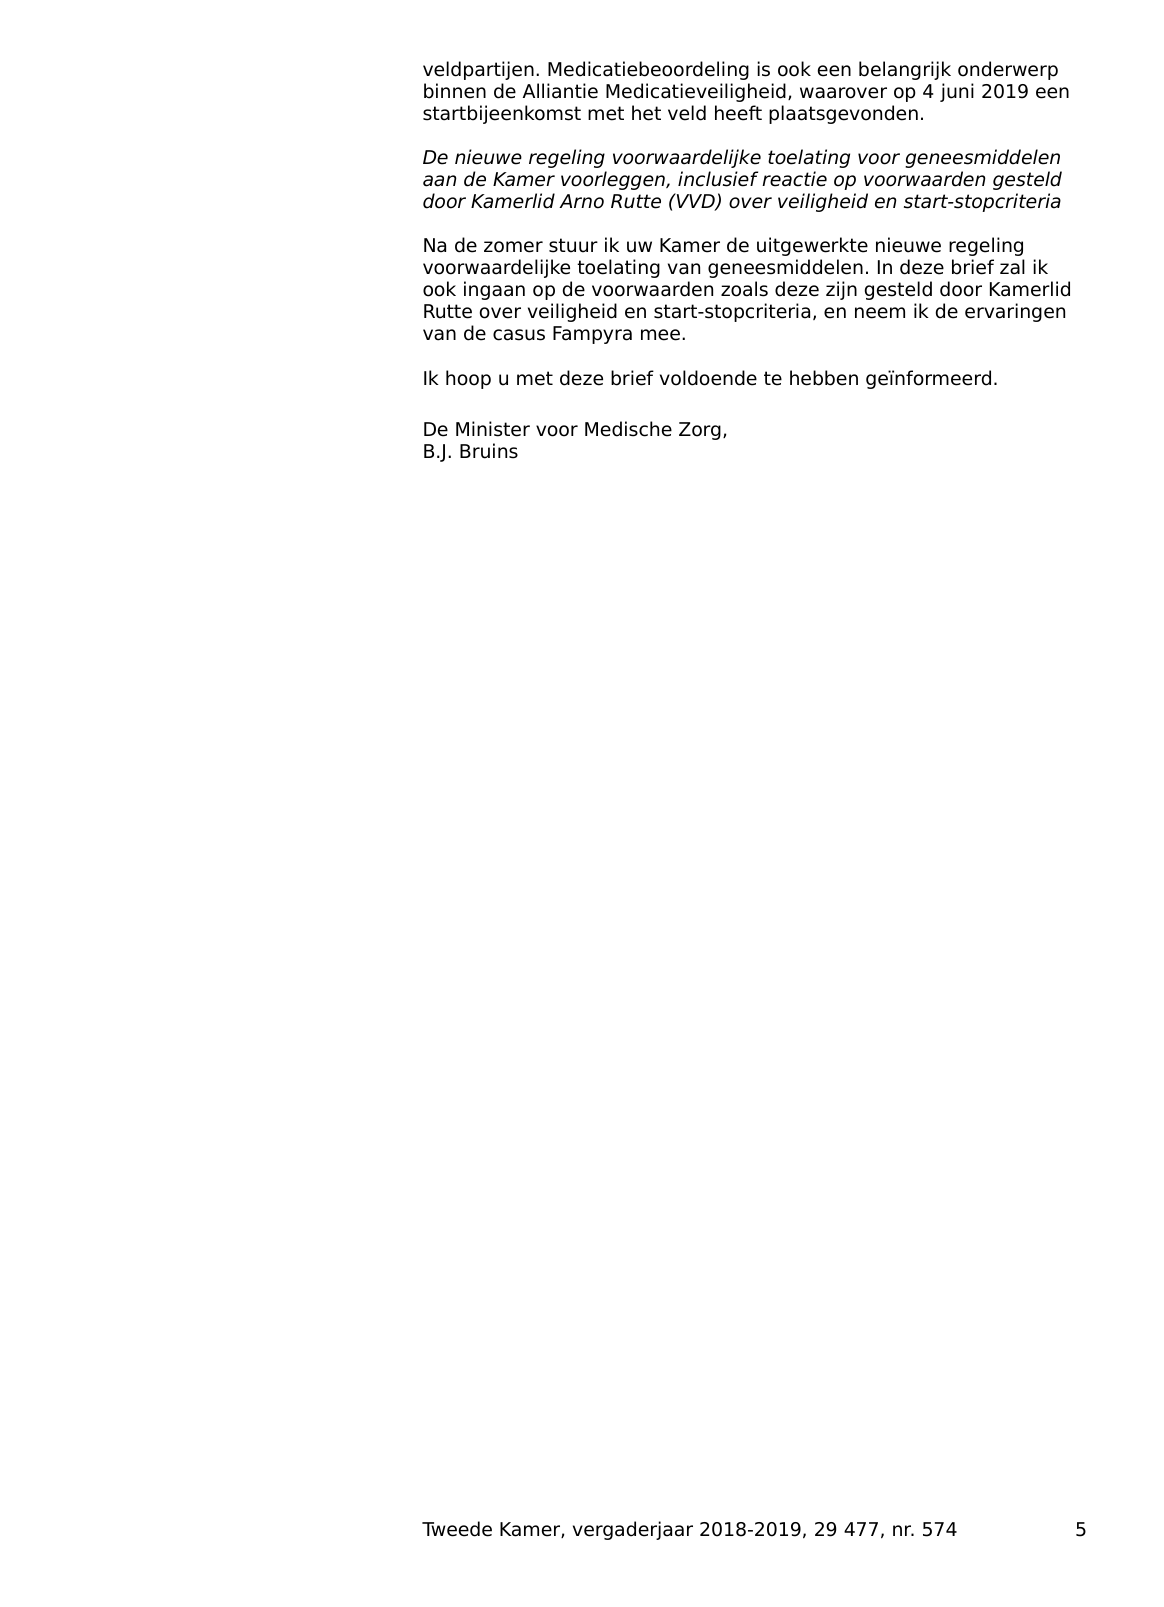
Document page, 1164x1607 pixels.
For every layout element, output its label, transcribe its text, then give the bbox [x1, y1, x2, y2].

text De Minister voor Medische Zorg, B.J. Bruins [422, 419, 1087, 463]
subtitle De nieuwe regeling voorwaardelijke toelating voor geneesmiddelen aan de Kamer voorleggen, inclusief reactie op voorwaarden gesteld door Kamerlid Arno Rutte (VVD) over veiligheid en start-stopcriteria [422, 147, 1087, 213]
text Na de zomer stuur ik uw Kamer de uitgewerkte nieuwe regeling voorwaardelijke toelating van geneesmiddelen. In deze brief zal ik ook ingaan op de voorwaarden zoals deze zijn gesteld door Kamerlid Rutte over veiligheid en start-stopcriteria, en neem ik de ervaringen van de casus Fampyra mee. [422, 235, 1087, 345]
text Ik hoop u met deze brief voldoende te hebben geïnformeerd. [422, 367, 1087, 389]
text veldpartijen. Medicatiebeoordeling is ook een belangrijk onderwerp binnen de Alliantie Medicatieveiligheid, waarover op 4 juni 2019 een startbijeenkomst met het veld heeft plaatsgevonden. [422, 59, 1087, 125]
